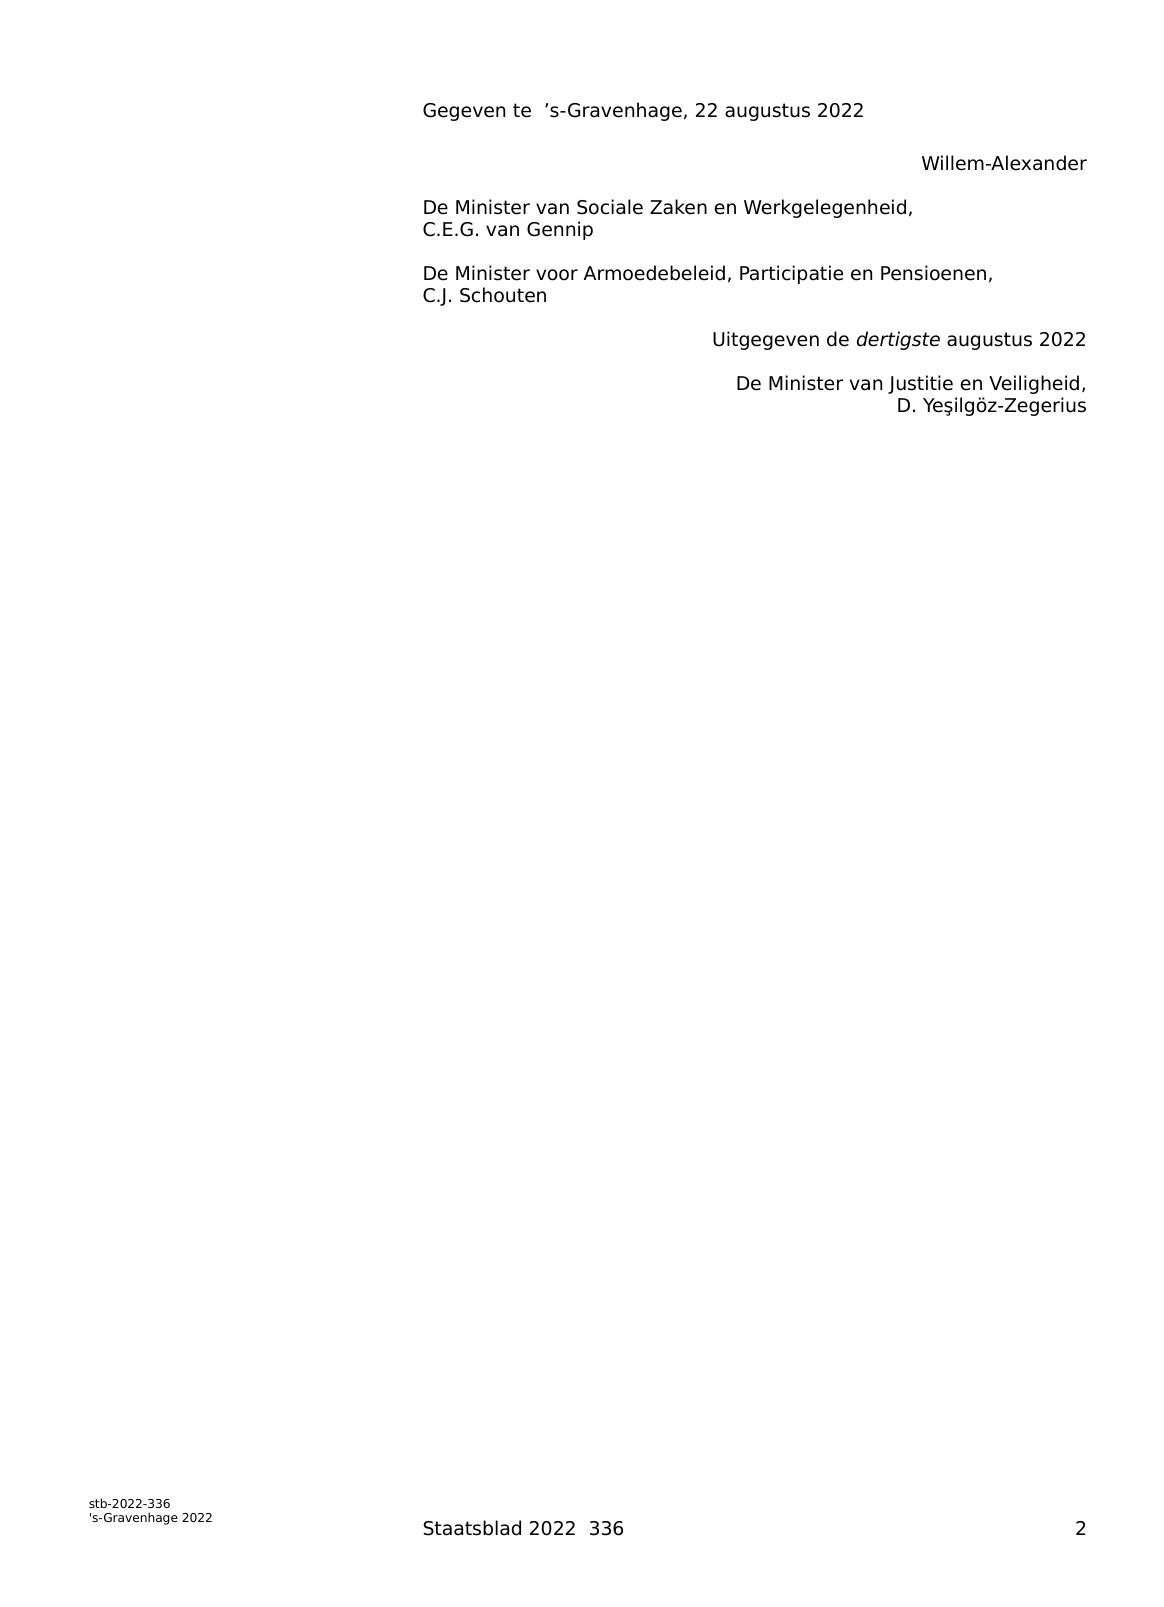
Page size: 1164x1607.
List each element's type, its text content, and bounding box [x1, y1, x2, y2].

text De Minister voor Armoedebeleid, Participatie en Pensioenen, C.J. Schouten [422, 263, 1087, 307]
text stb-2022-336 [88, 1497, 323, 1511]
text Gegeven te ’s-Gravenhage, 22 augustus 2022 [422, 100, 1087, 122]
text De Minister van Justitie en Veiligheid, D. Yeşilgöz-Zegerius [422, 373, 1087, 417]
text Willem-Alexander [422, 152, 1087, 174]
text 's-Gravenhage 2022 [88, 1511, 323, 1525]
text De Minister van Sociale Zaken en Werkgelegenheid, C.E.G. van Gennip [422, 197, 1087, 241]
text Uitgegeven de dertigste augustus 2022 [422, 329, 1087, 351]
